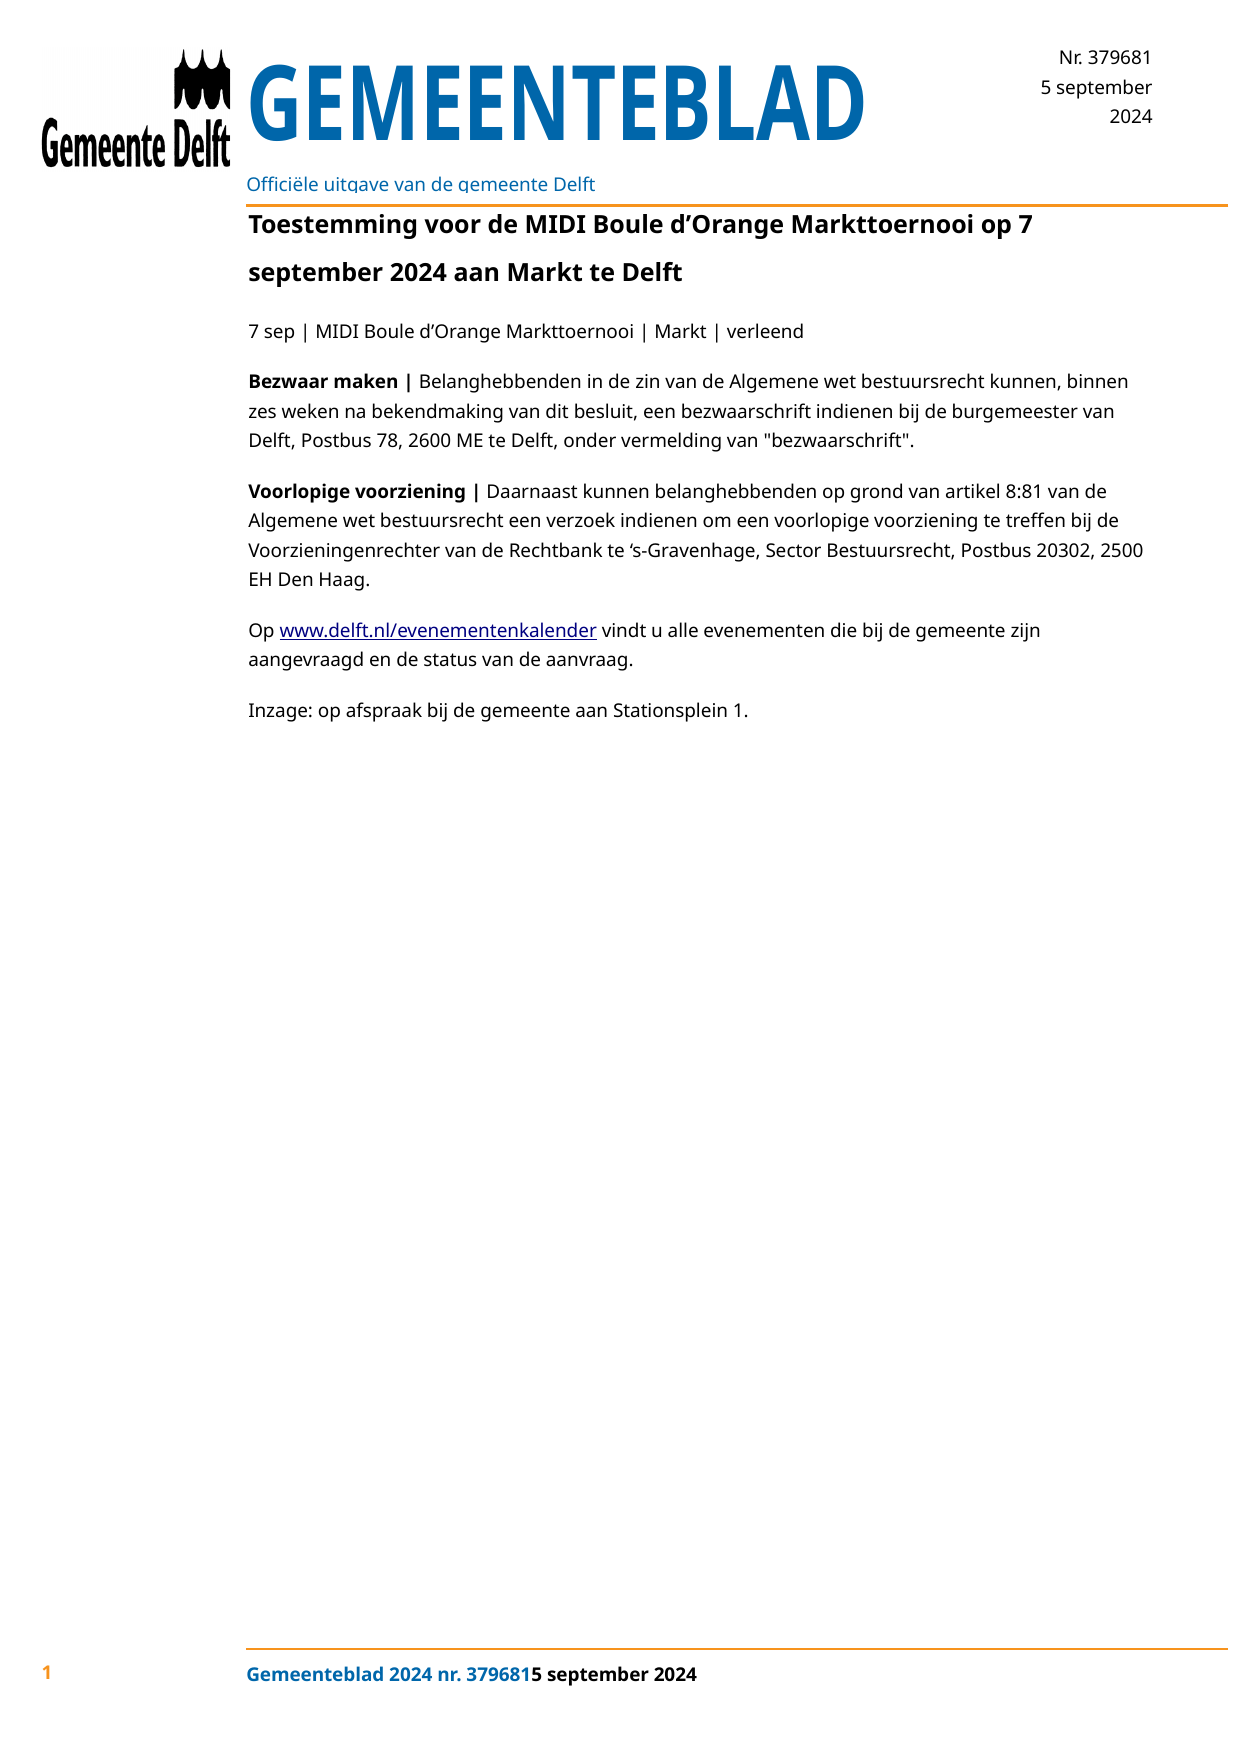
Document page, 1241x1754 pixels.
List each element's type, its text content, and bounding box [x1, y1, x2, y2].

text Bezwaar maken | Belanghebbenden in de zin van de Algemene wet bestuursrecht kunnen, binnen zes weken na bekendmaking van dit besluit, een bezwaarschrift indienen bij de burgemeester van Delft, Postbus 78, 2600 ME te Delft, onder vermelding van "bezwaarschrift". [248, 368, 1152, 453]
text Voorlopige voorziening | Daarnaast kunnen belanghebbenden op grond van artikel 8:81 van de Algemene wet bestuursrecht een verzoek indienen om een voorlopige voorziening te treffen bij de Voorzieningenrechter van de Rechtbank te ‘s-Gravenhage, Sector Bestuursrecht, Postbus 20302, 2500 EH Den Haag. [248, 478, 1152, 592]
text Inzage: op afspraak bij de gemeente aan Stationsplein 1. [248, 697, 1152, 723]
text Op www.delft.nl/evenementenkalender vindt u alle evenementen die bij de gemeente zijn aangevraagd en de status van de aanvraag. [248, 617, 1152, 672]
text Toestemming voor de MIDI Boule d’Orange Markttoernooi op 7 september 2024 aan Markt te Delft [248, 207, 1152, 288]
picture [41, 47, 231, 172]
text 7 sep | MIDI Boule d’Orange Markttoernooi | Markt | verleend [248, 318, 1152, 344]
